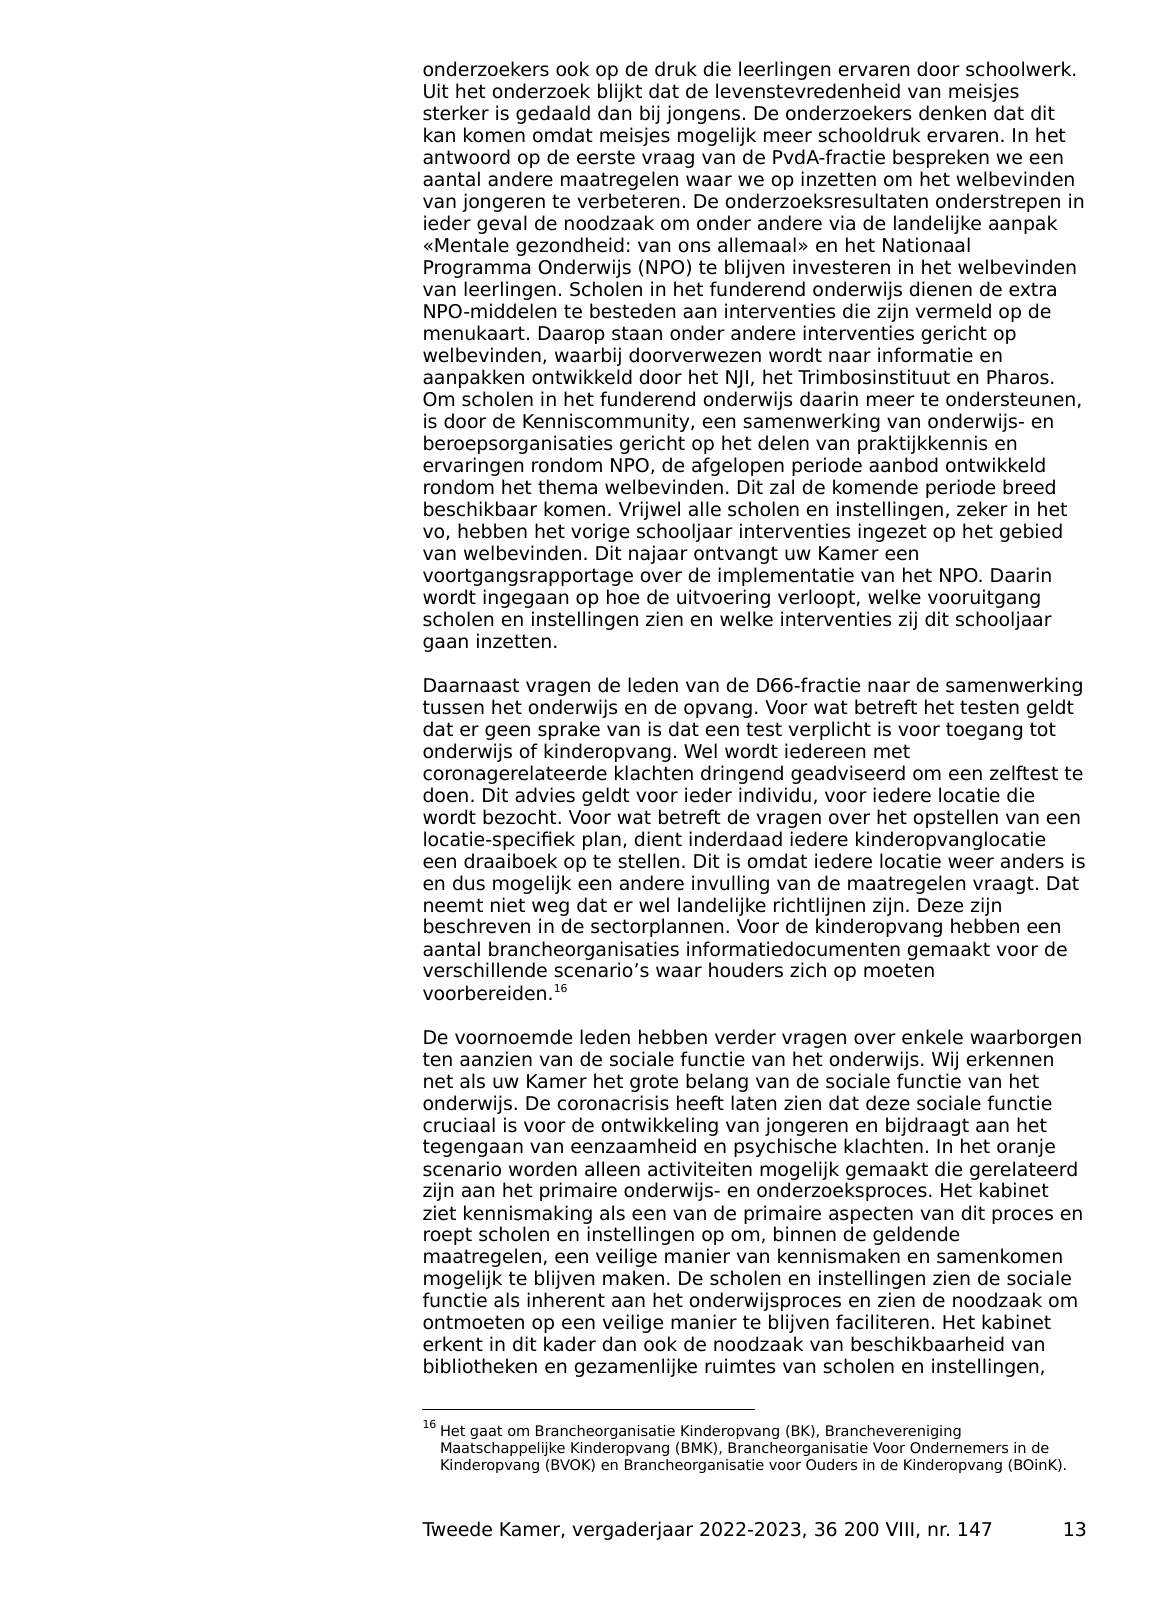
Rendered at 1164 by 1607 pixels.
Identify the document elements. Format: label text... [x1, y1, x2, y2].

text onderzoekers ook op de druk die leerlingen ervaren door schoolwerk. Uit het onderzoek blijkt dat de levenstevredenheid van meisjes sterker is gedaald dan bij jongens. De onderzoekers denken dat dit kan komen omdat meisjes mogelijk meer schooldruk ervaren. In het antwoord op de eerste vraag van de PvdA-fractie bespreken we een aantal andere maatregelen waar we op inzetten om het welbevinden van jongeren te verbeteren. De onderzoeksresultaten onderstrepen in ieder geval de noodzaak om onder andere via de landelijke aanpak «Mentale gezondheid: van ons allemaal» en het Nationaal Programma Onderwijs (NPO) te blijven investeren in het welbevinden van leerlingen. Scholen in het funderend onderwijs dienen de extra NPO-middelen te besteden aan interventies die zijn vermeld op de menukaart. Daarop staan onder andere interventies gericht op welbevinden, waarbij doorverwezen wordt naar informatie en aanpakken ontwikkeld door het NJI, het Trimbosinstituut en Pharos. Om scholen in het funderend onderwijs daarin meer te ondersteunen, is door de Kenniscommunity, een samenwerking van onderwijs- en beroepsorganisaties gericht op het delen van praktijkkennis en ervaringen rondom NPO, de afgelopen periode aanbod ontwikkeld rondom het thema welbevinden. Dit zal de komende periode breed beschikbaar komen. Vrijwel alle scholen en instellingen, zeker in het vo, hebben het vorige schooljaar interventies ingezet op het gebied van welbevinden. Dit najaar ontvangt uw Kamer een voortgangsrapportage over de implementatie van het NPO. Daarin wordt ingegaan op hoe de uitvoering verloopt, welke vooruitgang scholen en instellingen zien en welke interventies zij dit schooljaar gaan inzetten. [422, 59, 1087, 652]
text Het gaat om Brancheorganisatie Kinderopvang (BK), Branchevereniging Maatschappelijke Kinderopvang (BMK), Brancheorganisatie Voor Ondernemers in de Kinderopvang (BVOK) en Brancheorganisatie voor Ouders in de Kinderopvang (BOinK). [422, 1418, 1087, 1474]
text Daarnaast vragen de leden van de D66-fractie naar de samenwerking tussen het onderwijs en de opvang. Voor wat betreft het testen geldt dat er geen sprake van is dat een test verplicht is voor toegang tot onderwijs of kinderopvang. Wel wordt iedereen met coronagerelateerde klachten dringend geadviseerd om een zelftest te doen. Dit advies geldt voor ieder individu, voor iedere locatie die wordt bezocht. Voor wat betreft de vragen over het opstellen van een locatie-specifiek plan, dient inderdaad iedere kinderopvanglocatie een draaiboek op te stellen. Dit is omdat iedere locatie weer anders is en dus mogelijk een andere invulling van de maatregelen vraagt. Dat neemt niet weg dat er wel landelijke richtlijnen zijn. Deze zijn beschreven in de sectorplannen. Voor de kinderopvang hebben een aantal brancheorganisaties informatiedocumenten gemaakt voor de verschillende scenario’s waar houders zich op moeten voorbereiden. [422, 675, 1087, 1004]
text De voornoemde leden hebben verder vragen over enkele waarborgen ten aanzien van de sociale functie van het onderwijs. Wij erkennen net als uw Kamer het grote belang van de sociale functie van het onderwijs. De coronacrisis heeft laten zien dat deze sociale functie cruciaal is voor de ontwikkeling van jongeren en bijdraagt aan het tegengaan van eenzaamheid en psychische klachten. In het oranje scenario worden alleen activiteiten mogelijk gemaakt die gerelateerd zijn aan het primaire onderwijs- en onderzoeksproces. Het kabinet ziet kennismaking als een van de primaire aspecten van dit proces en roept scholen en instellingen op om, binnen de geldende maatregelen, een veilige manier van kennismaken en samenkomen mogelijk te blijven maken. De scholen en instellingen zien de sociale functie als inherent aan het onderwijsproces en zien de noodzaak om ontmoeten op een veilige manier te blijven faciliteren. Het kabinet erkent in dit kader dan ook de noodzaak van beschikbaarheid van bibliotheken en gezamenlijke ruimtes van scholen en instellingen, [422, 1027, 1087, 1378]
